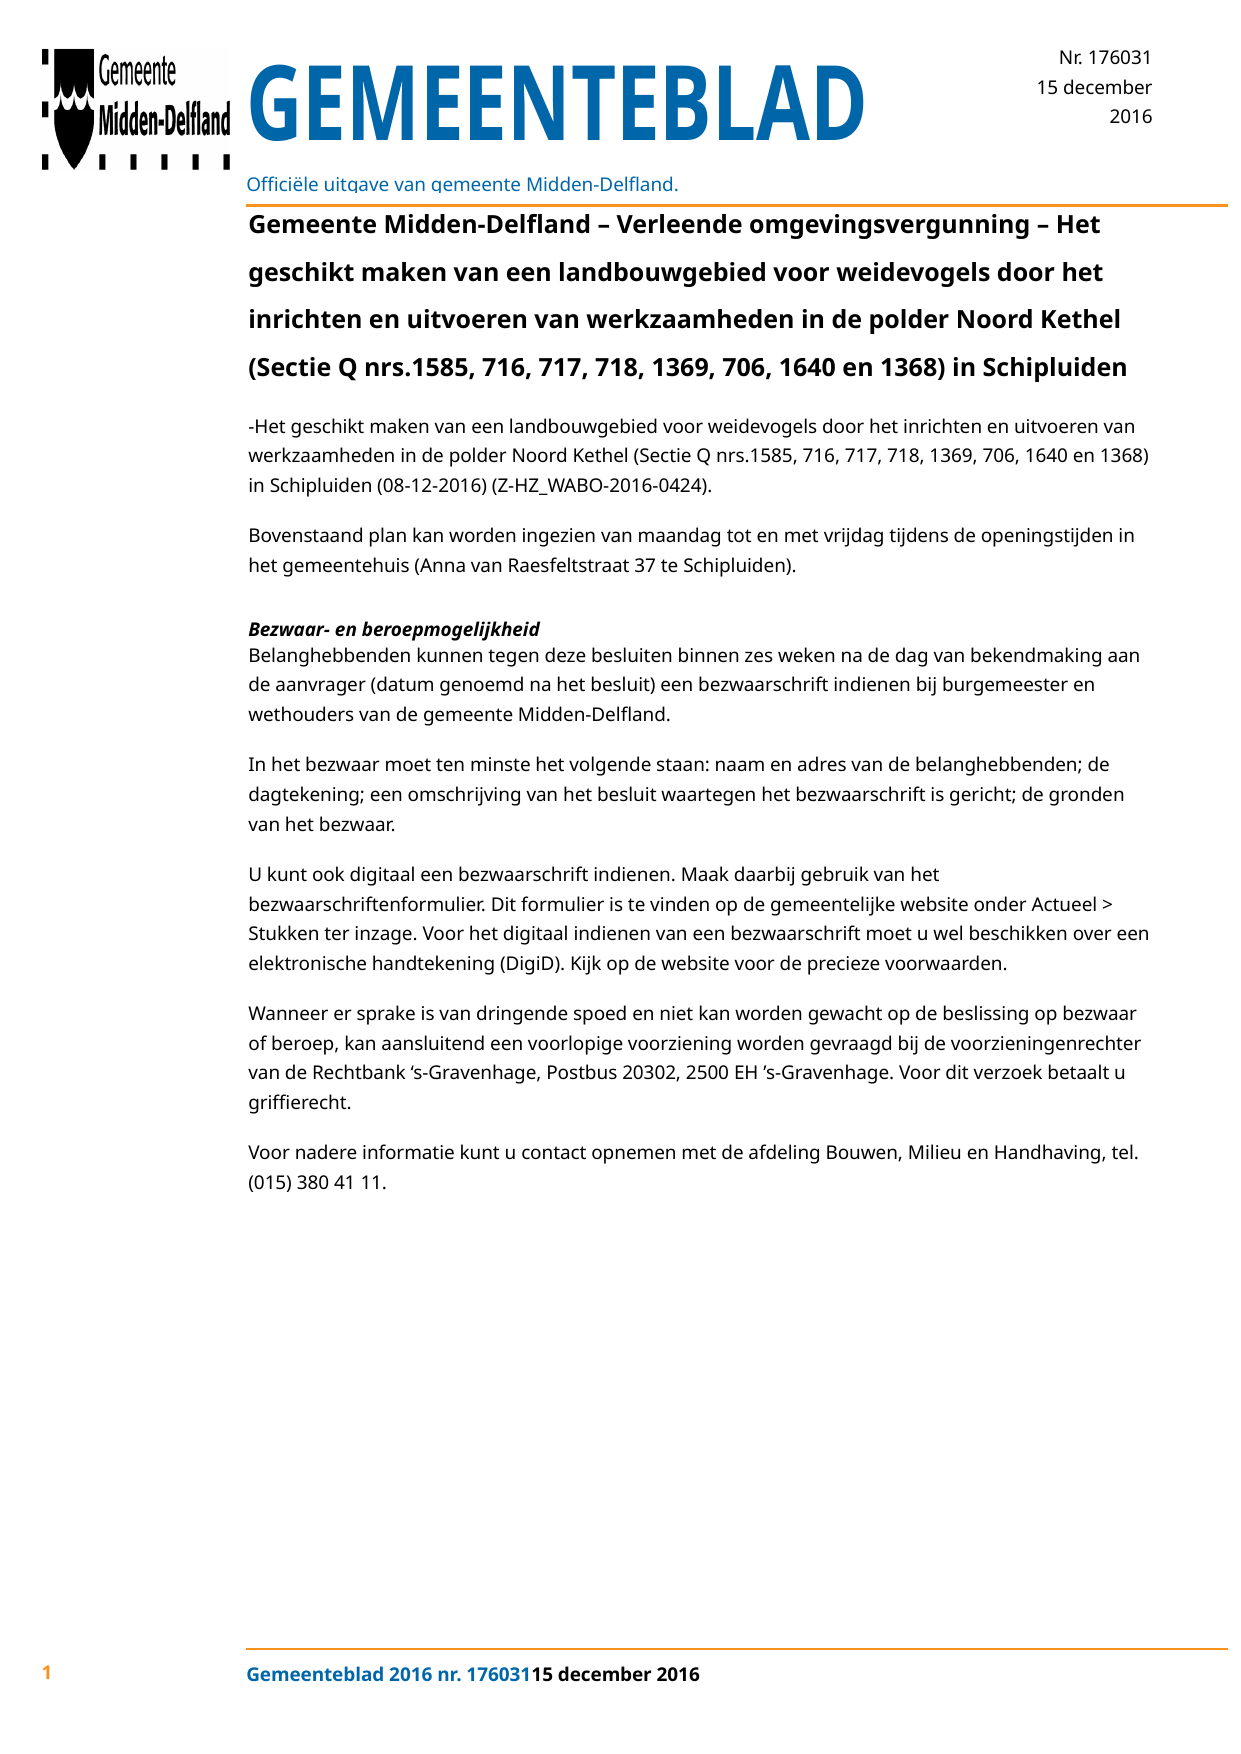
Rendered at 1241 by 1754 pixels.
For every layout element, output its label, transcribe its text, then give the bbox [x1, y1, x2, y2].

text U kunt ook digitaal een bezwaarschrift indienen. Maak daarbij gebruik van het bezwaarschriftenformulier. Dit formulier is te vinden op de gemeentelijke website onder Actueel > Stukken ter inzage. Voor het digitaal indienen van een bezwaarschrift moet u wel beschikken over een elektronische handtekening (DigiD). Kijk op de website voor de precieze voorwaarden. [248, 861, 1152, 976]
text Voor nadere informatie kunt u contact opnemen met de afdeling Bouwen, Milieu en Handhaving, tel. (015) 380 41 11. [248, 1139, 1152, 1195]
picture [41, 47, 231, 172]
text -Het geschikt maken van een landbouwgebied voor weidevogels door het inrichten en uitvoeren van werkzaamheden in de polder Noord Kethel (Sectie Q nrs.1585, 716, 717, 718, 1369, 706, 1640 en 1368) in Schipluiden (08-12-2016) (Z-HZ_WABO-2016-0424). [248, 413, 1152, 498]
text Bovenstaand plan kan worden ingezien van maandag tot en met vrijdag tijdens de openingstijden in het gemeentehuis (Anna van Raesfeltstraat 37 te Schipluiden). [248, 523, 1152, 578]
text Gemeente Midden-Delfland – Verleende omgevingsvergunning – Het geschikt maken van een landbouwgebied voor weidevogels door het inrichten en uitvoeren van werkzaamheden in de polder Noord Kethel (Sectie Q nrs.1585, 716, 717, 718, 1369, 706, 1640 en 1368) in Schipluiden [248, 207, 1152, 384]
text In het bezwaar moet ten minste het volgende staan: naam en adres van de belanghebbenden; de dagtekening; een omschrijving van het besluit waartegen het bezwaarschrift is gericht; de gronden van het bezwaar. [248, 752, 1152, 836]
text Wanneer er sprake is van dringende spoed en niet kan worden gewacht op de beslissing op bezwaar of beroep, kan aansluitend een voorlopige voorziening worden gevraagd bij de voorzieningenrechter van de Rechtbank ‘s-Gravenhage, Postbus 20302, 2500 EH ’s-Gravenhage. Voor dit verzoek betaalt u griffierecht. [248, 1000, 1152, 1115]
text Belanghebbenden kunnen tegen deze besluiten binnen zes weken na de dag van bekendmaking aan de aanvrager (datum genoemd na het besluit) een bezwaarschrift indienen bij burgemeester en wethouders van de gemeente Midden-Delfland. [248, 642, 1152, 727]
text Bezwaar- en beroepmogelijkheid [248, 616, 1152, 642]
